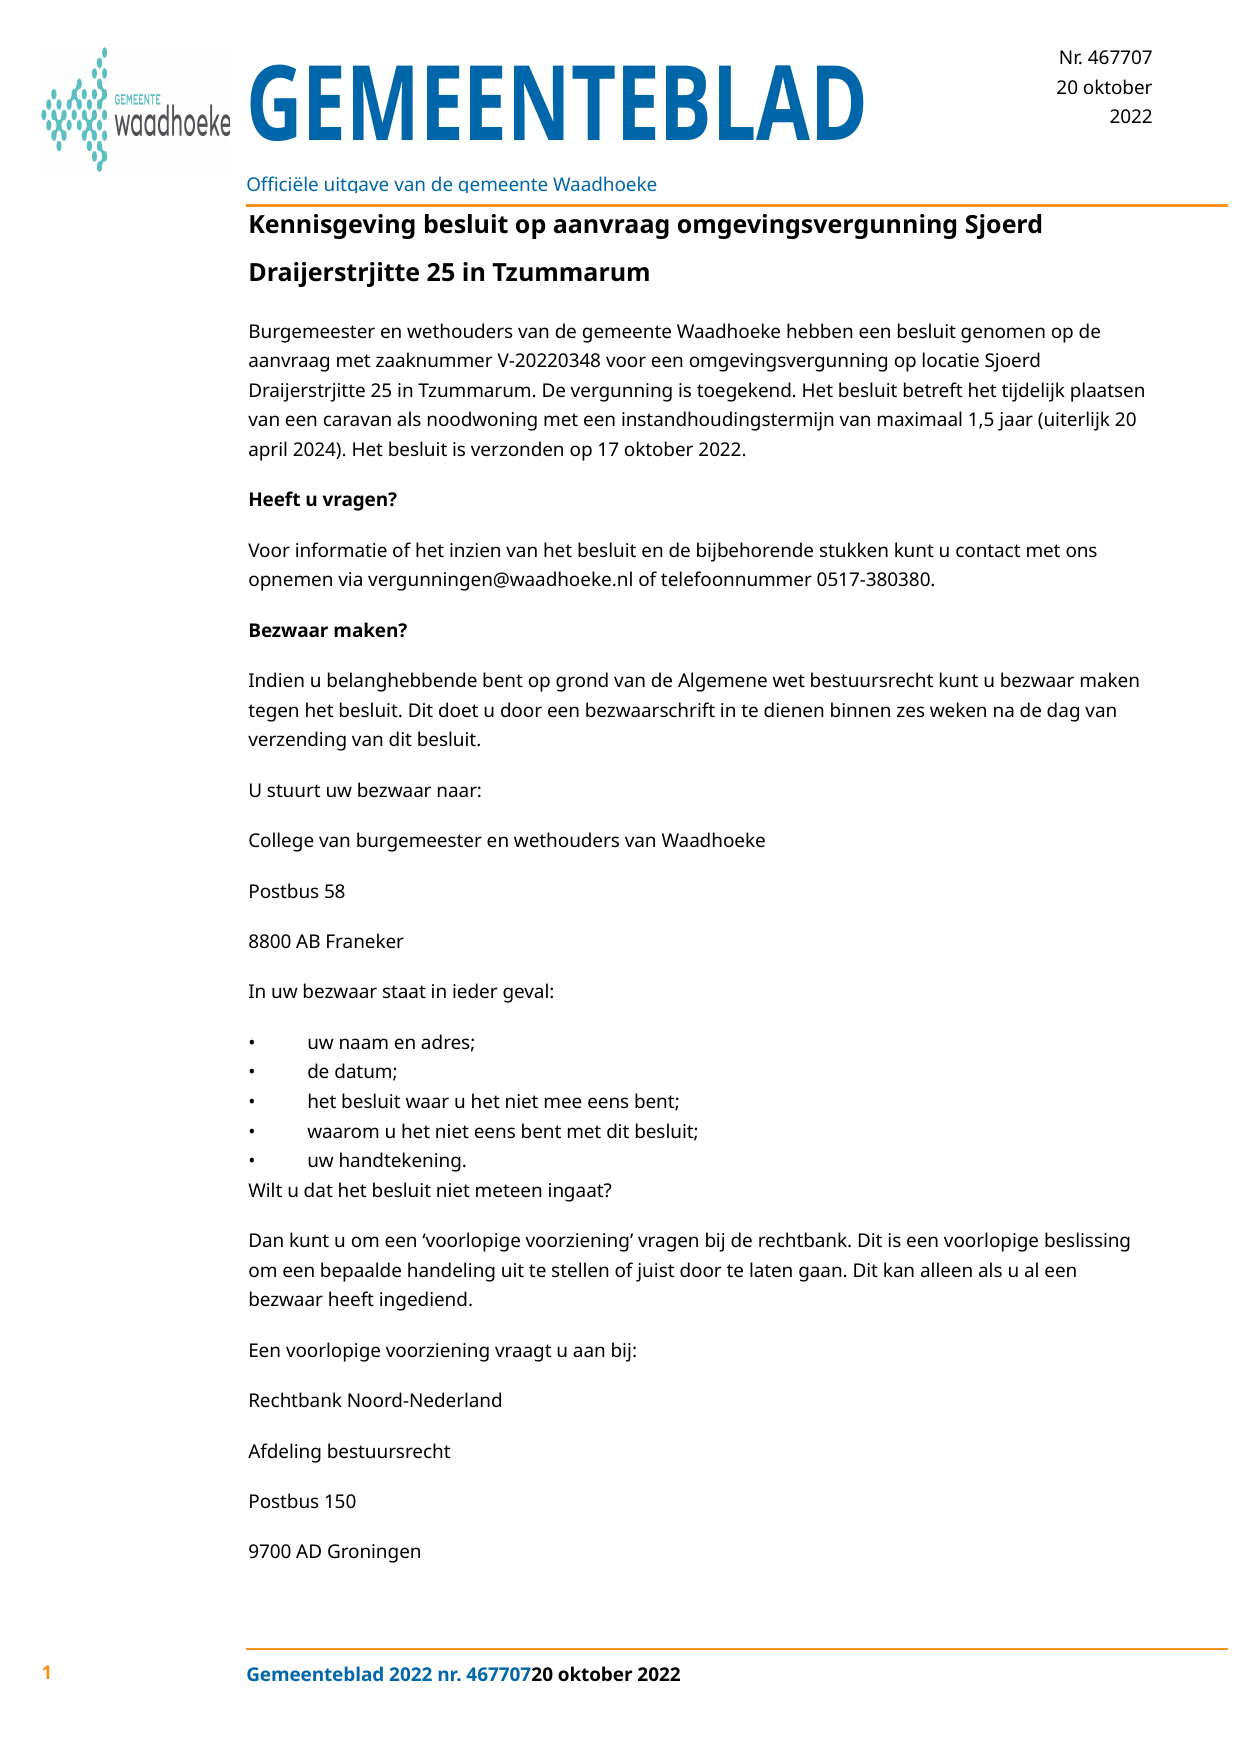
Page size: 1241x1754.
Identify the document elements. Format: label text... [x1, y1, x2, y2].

text 8800 AB Franeker [248, 928, 1152, 954]
list uw handtekening. [248, 1147, 1152, 1173]
text Postbus 58 [248, 878, 1152, 904]
text Rechtbank Noord-Nederland [248, 1387, 1152, 1413]
text Indien u belanghebbende bent op grond van de Algemene wet bestuursrecht kunt u bezwaar maken tegen het besluit. Dit doet u door een bezwaarschrift in te dienen binnen zes weken na de dag van verzending van dit besluit. [248, 667, 1152, 752]
list waarom u het niet eens bent met dit besluit; [248, 1118, 1152, 1144]
text U stuurt uw bezwaar naar: [248, 777, 1152, 803]
text Afdeling bestuursrecht [248, 1438, 1152, 1464]
picture [41, 47, 231, 172]
text Burgemeester en wethouders van de gemeente Waadhoeke hebben een besluit genomen op de aanvraag met zaaknummer V-20220348 voor een omgevingsvergunning op locatie Sjoerd Draijerstrjitte 25 in Tzummarum. De vergunning is toegekend. Het besluit betreft het tijdelijk plaatsen van een caravan als noodwoning met een instandhoudingstermijn van maximaal 1,5 jaar (uiterlijk 20 april 2024). Het besluit is verzonden op 17 oktober 2022. [248, 318, 1152, 462]
text Heeft u vragen? [248, 487, 1152, 512]
text College van burgemeester en wethouders van Waadhoeke [248, 827, 1152, 853]
text Een voorlopige voorziening vraagt u aan bij: [248, 1337, 1152, 1363]
text Dan kunt u om een ‘voorlopige voorziening’ vragen bij de rechtbank. Dit is een voorlopige beslissing om een bepaalde handeling uit te stellen of juist door te laten gaan. Dit kan alleen als u al een bezwaar heeft ingediend. [248, 1227, 1152, 1312]
list de datum; [248, 1059, 1152, 1084]
text Kennisgeving besluit op aanvraag omgevingsvergunning Sjoerd Draijerstrjitte 25 in Tzummarum [248, 207, 1152, 288]
text Bezwaar maken? [248, 617, 1152, 643]
text In uw bezwaar staat in ieder geval: [248, 979, 1152, 1004]
list uw naam en adres; [248, 1029, 1152, 1055]
text Wilt u dat het besluit niet meteen ingaat? [248, 1177, 1152, 1203]
text Postbus 150 [248, 1488, 1152, 1514]
list het besluit waar u het niet mee eens bent; [248, 1088, 1152, 1114]
text Voor informatie of het inzien van het besluit en de bijbehorende stukken kunt u contact met ons opnemen via vergunningen@waadhoeke.nl of telefoonnummer 0517-380380. [248, 537, 1152, 592]
text 9700 AD Groningen [248, 1539, 1152, 1564]
